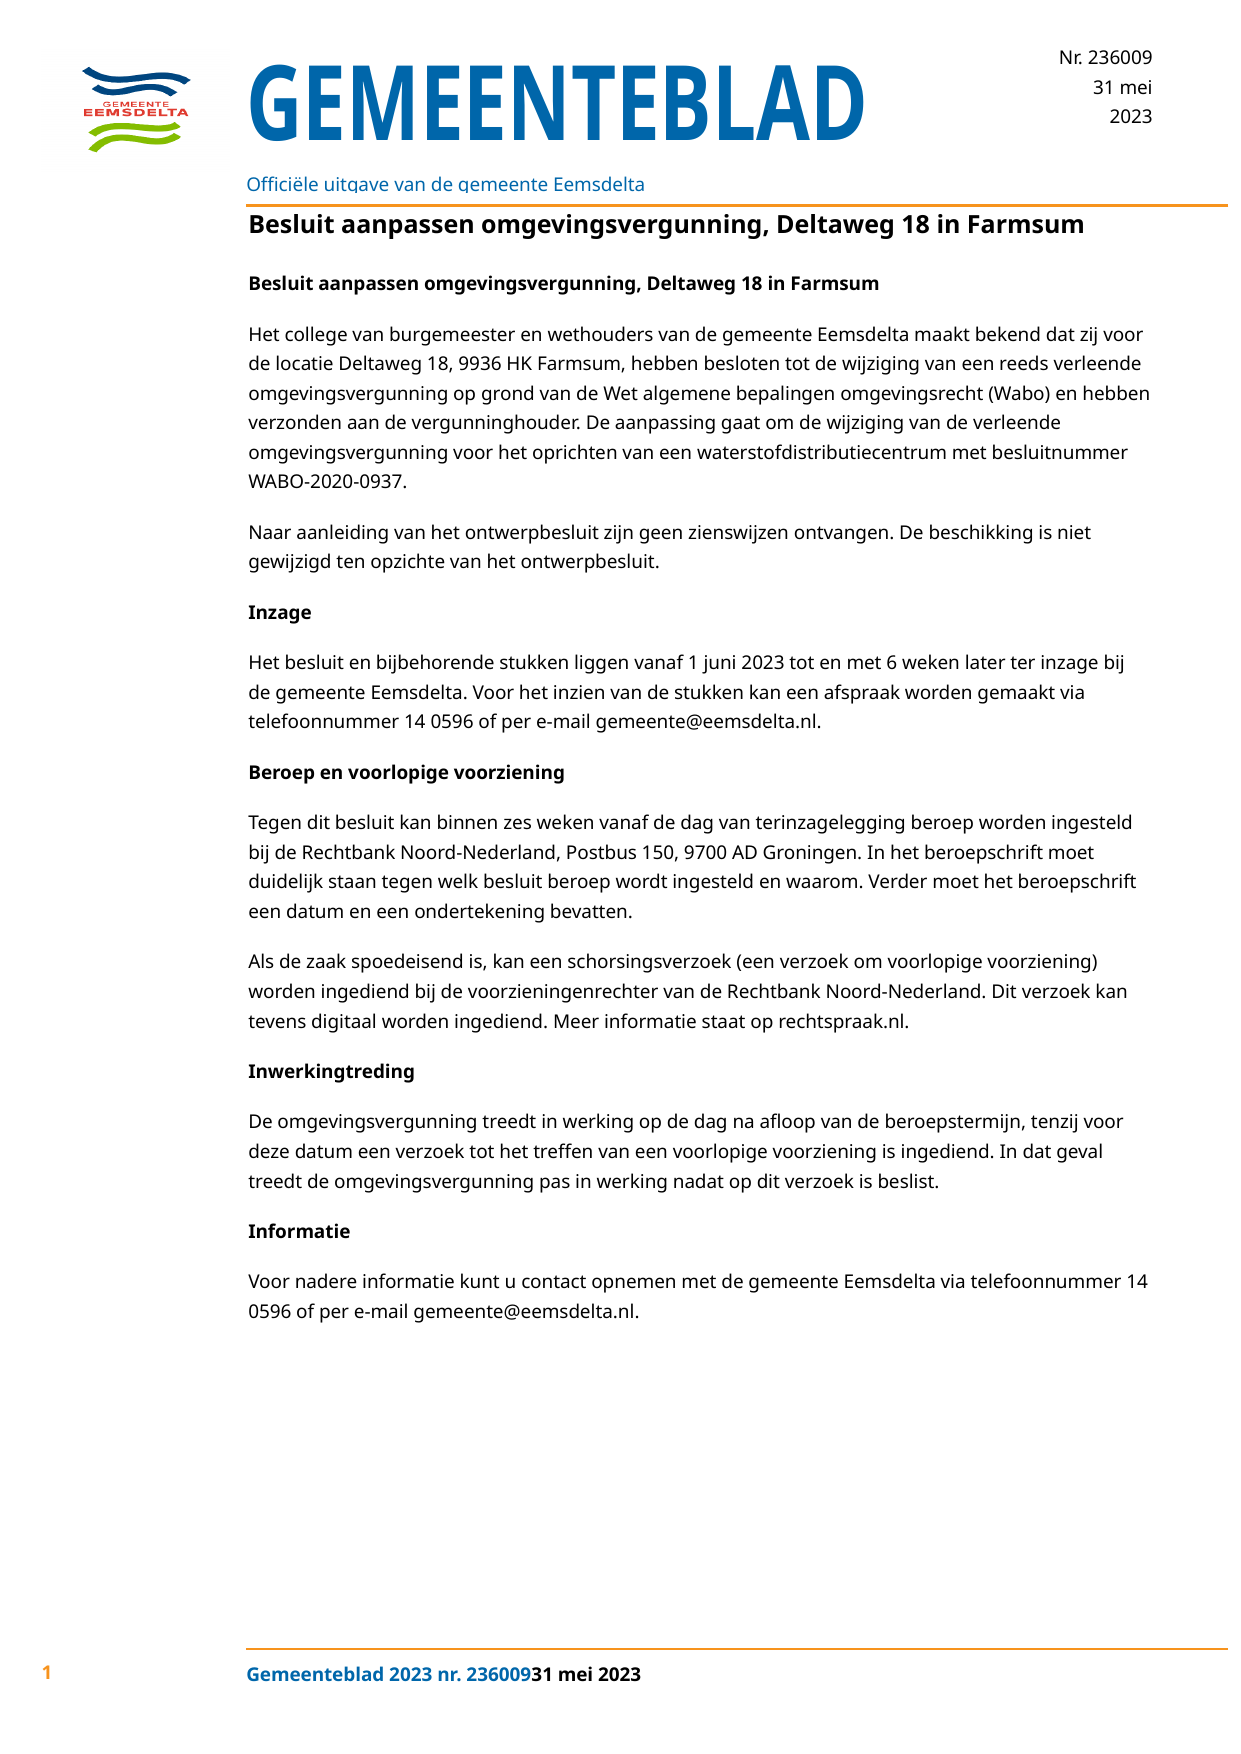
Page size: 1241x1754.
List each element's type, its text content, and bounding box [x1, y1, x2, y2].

text Beroep en voorlopige voorziening [248, 759, 1152, 785]
picture [41, 47, 231, 172]
text De omgevingsvergunning treedt in werking op de dag na afloop van de beroepstermijn, tenzij voor deze datum een verzoek tot het treffen van een voorlopige voorziening is ingediend. In dat geval treedt de omgevingsvergunning pas in werking nadat op dit verzoek is beslist. [248, 1109, 1152, 1193]
text Informatie [248, 1218, 1152, 1244]
text Inzage [248, 599, 1152, 625]
text Besluit aanpassen omgevingsvergunning, Deltaweg 18 in Farmsum [248, 270, 1152, 296]
text Inwerkingtreding [248, 1058, 1152, 1084]
text Naar aanleiding van het ontwerpbesluit zijn geen zienswijzen ontvangen. De beschikking is niet gewijzigd ten opzichte van het ontwerpbesluit. [248, 519, 1152, 574]
text Het college van burgemeester en wethouders van de gemeente Eemsdelta maakt bekend dat zij voor de locatie Deltaweg 18, 9936 HK Farmsum, hebben besloten tot de wijziging van een reeds verleende omgevingsvergunning op grond van de Wet algemene bepalingen omgevingsrecht (Wabo) en hebben verzonden aan de vergunninghouder. De aanpassing gaat om de wijziging van de verleende omgevingsvergunning voor het oprichten van een waterstofdistributiecentrum met besluitnummer WABO-2020-0937. [248, 321, 1152, 494]
text Besluit aanpassen omgevingsvergunning, Deltaweg 18 in Farmsum [248, 207, 1152, 241]
text Tegen dit besluit kan binnen zes weken vanaf de dag van terinzagelegging beroep worden ingesteld bij de Rechtbank Noord-Nederland, Postbus 150, 9700 AD Groningen. In het beroepschrift moet duidelijk staan tegen welk besluit beroep wordt ingesteld en waarom. Verder moet het beroepschrift een datum en een ondertekening bevatten. [248, 809, 1152, 924]
text Voor nadere informatie kunt u contact opnemen met de gemeente Eemsdelta via telefoonnummer 14 0596 of per e-mail gemeente@eemsdelta.nl. [248, 1269, 1152, 1324]
text Het besluit en bijbehorende stukken liggen vanaf 1 juni 2023 tot en met 6 weken later ter inzage bij de gemeente Eemsdelta. Voor het inzien van de stukken kan een afspraak worden gemaakt via telefoonnummer 14 0596 of per e-mail gemeente@eemsdelta.nl. [248, 649, 1152, 734]
text Als de zaak spoedeisend is, kan een schorsingsverzoek (een verzoek om voorlopige voorziening) worden ingediend bij de voorzieningenrechter van de Rechtbank Noord-Nederland. Dit verzoek kan tevens digitaal worden ingediend. Meer informatie staat op rechtspraak.nl. [248, 949, 1152, 1033]
